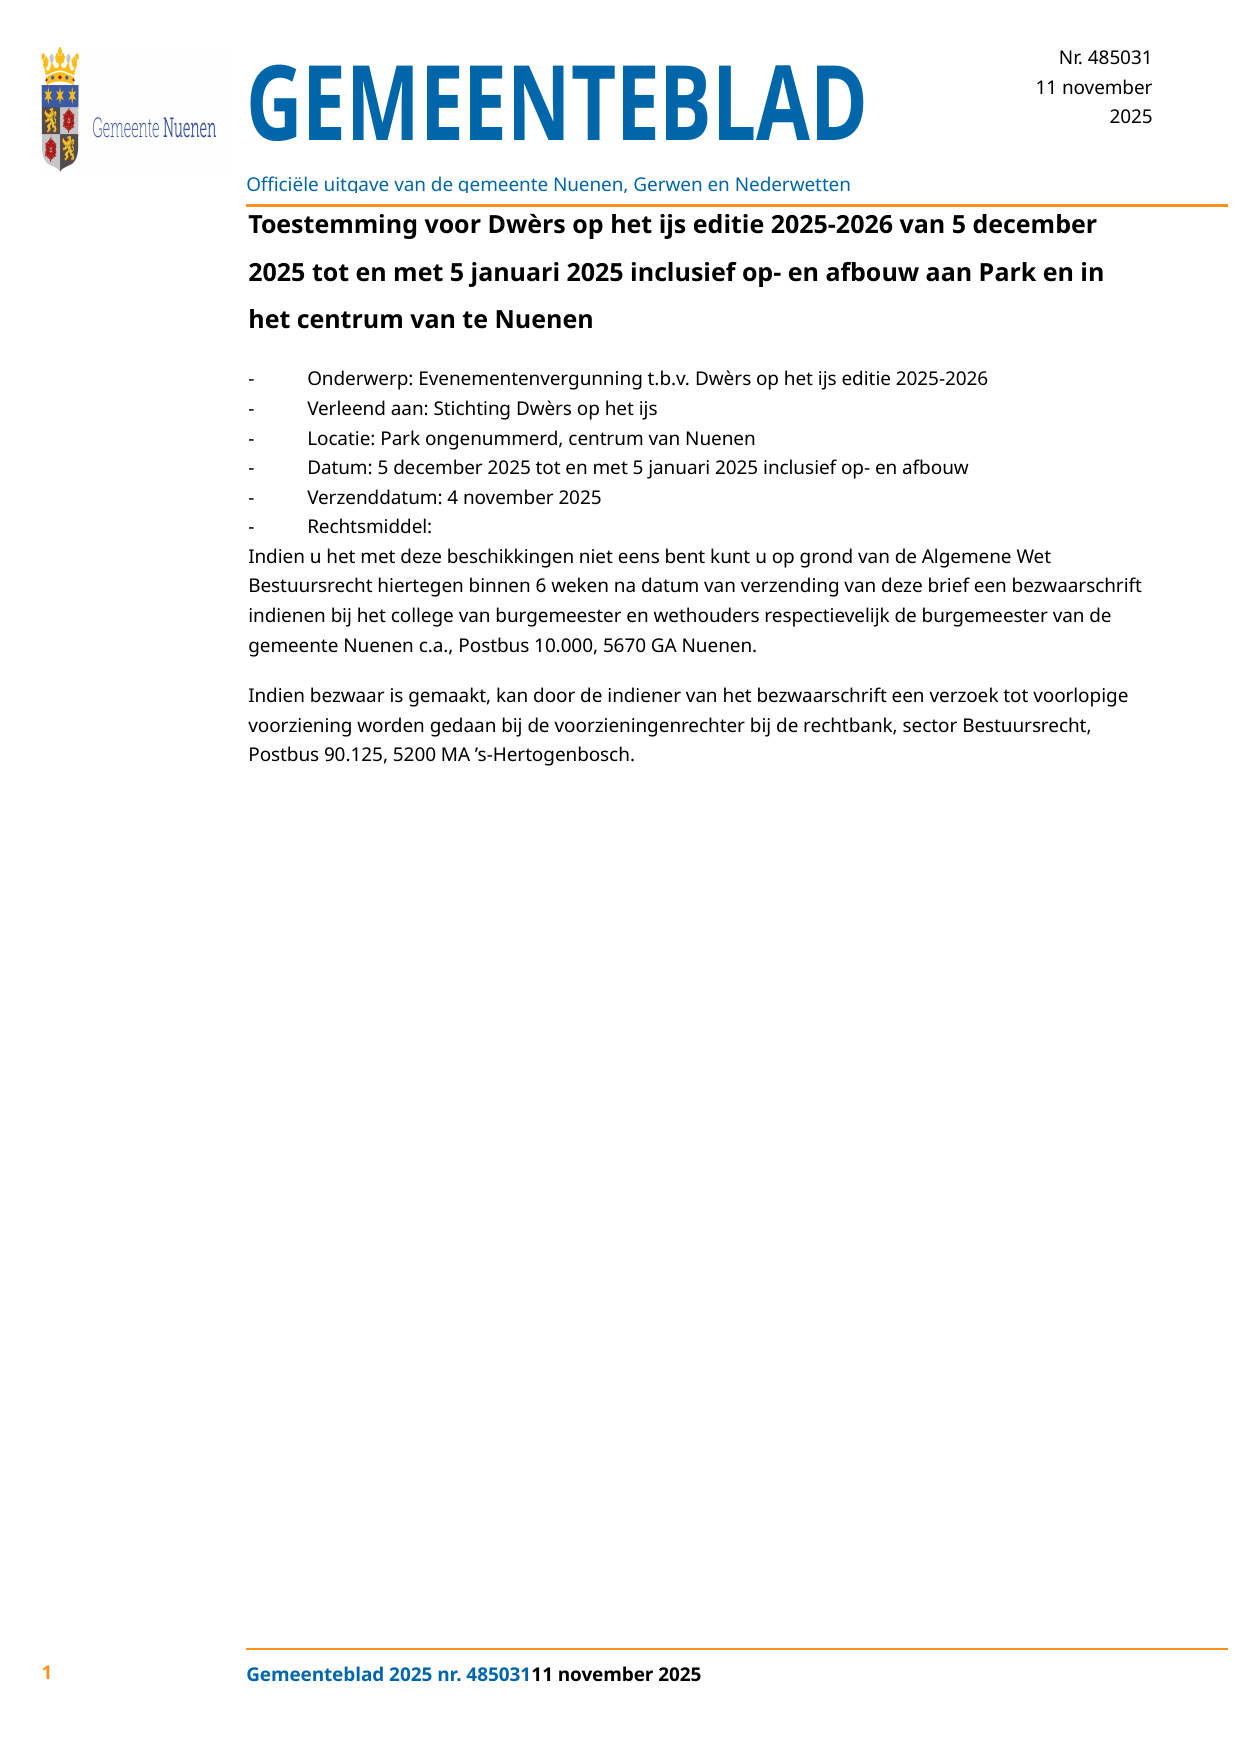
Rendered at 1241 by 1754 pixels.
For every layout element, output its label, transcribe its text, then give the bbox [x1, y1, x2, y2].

list Verzenddatum: 4 november 2025 [248, 484, 1152, 509]
list Locatie: Park ongenummerd, centrum van Nuenen [248, 425, 1152, 450]
list Verleend aan: Stichting Dwèrs op het ijs [248, 395, 1152, 421]
text Indien u het met deze beschikkingen niet eens bent kunt u op grond van de Algemene Wet Bestuursrecht hiertegen binnen 6 weken na datum van verzending van deze brief een bezwaarschrift indienen bij het college van burgemeester en wethouders respectievelijk de burgemeester van de gemeente Nuenen c.a., Postbus 10.000, 5670 GA Nuenen. [248, 543, 1152, 657]
list Onderwerp: Evenementenvergunning t.b.v. Dwèrs op het ijs editie 2025-2026 [248, 366, 1152, 391]
list Rechtsmiddel: [248, 513, 1152, 539]
picture [41, 47, 231, 172]
text Indien bezwaar is gemaakt, kan door de indiener van het bezwaarschrift een verzoek tot voorlopige voorziening worden gedaan bij de voorzieningenrechter bij de rechtbank, sector Bestuursrecht, Postbus 90.125, 5200 MA ’s-Hertogenbosch. [248, 682, 1152, 767]
text Toestemming voor Dwèrs op het ijs editie 2025-2026 van 5 december 2025 tot en met 5 januari 2025 inclusief op- en afbouw aan Park en in het centrum van te Nuenen [248, 207, 1152, 336]
list Datum: 5 december 2025 tot en met 5 januari 2025 inclusief op- en afbouw [248, 454, 1152, 480]
